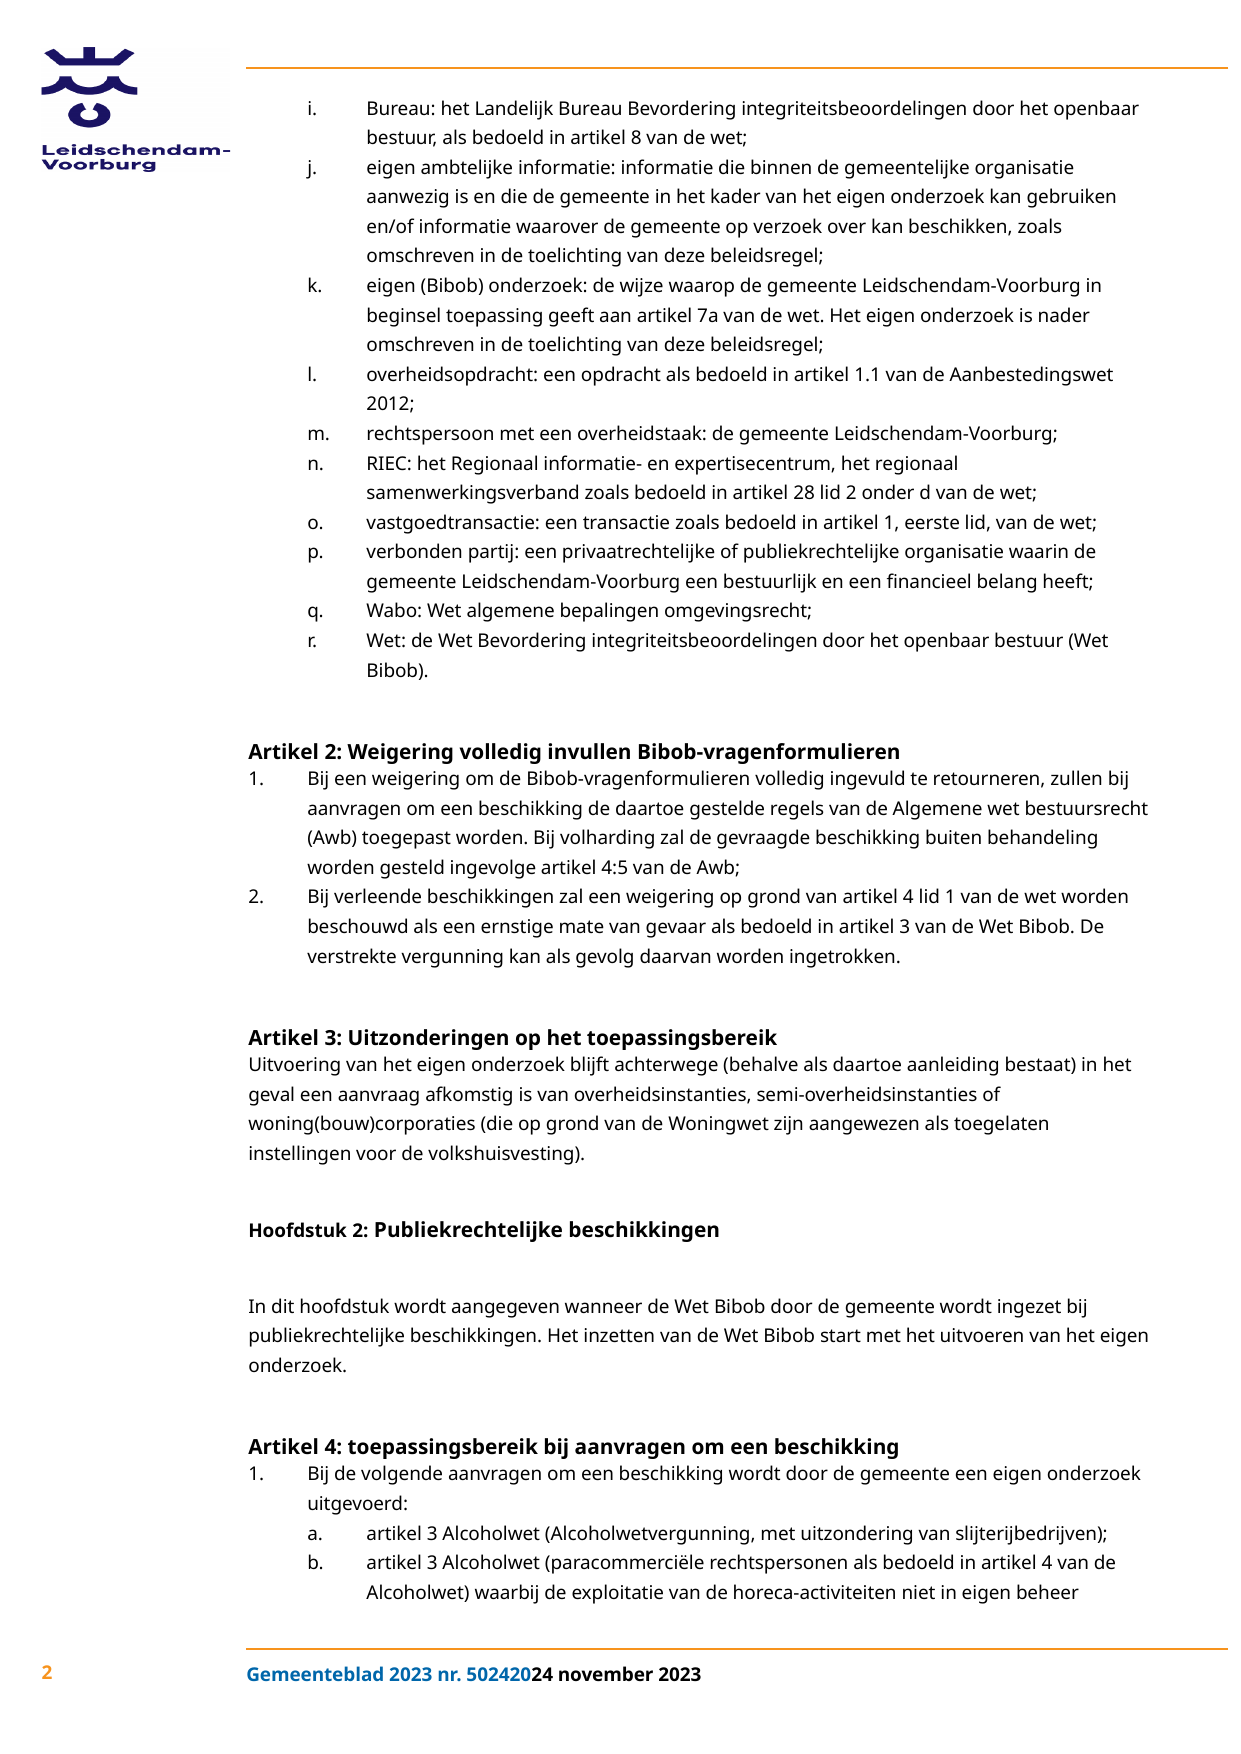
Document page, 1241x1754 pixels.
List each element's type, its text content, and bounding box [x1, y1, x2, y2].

list Bij de volgende aanvragen om een beschikking wordt door de gemeente een eigen onderzoek uitgevoerd: [248, 1461, 1152, 1516]
list Bureau: het Landelijk Bureau Bevordering integriteitsbeoordelingen door het openbaar bestuur, als bedoeld in artikel 8 van de wet; [307, 95, 1152, 150]
text Artikel 4: toepassingsbereik bij aanvragen om een beschikking [248, 1432, 1152, 1461]
text In dit hoofdstuk wordt aangegeven wanneer de Wet Bibob door de gemeente wordt ingezet bij publiekrechtelijke beschikkingen. Het inzetten van de Wet Bibob start met het uitvoeren van het eigen onderzoek. [248, 1293, 1152, 1378]
text Uitvoering van het eigen onderzoek blijft achterwege (behalve als daartoe aanleiding bestaat) in het geval een aanvraag afkomstig is van overheidsinstanties, semi-overheidsinstanties of woning(bouw)corporaties (die op grond van de Woningwet zijn aangewezen als toegelaten instellingen voor de volkshuisvesting). [248, 1051, 1152, 1166]
list RIEC: het Regionaal informatie- en expertisecentrum, het regionaal samenwerkingsverband zoals bedoeld in artikel 28 lid 2 onder d van de wet; [307, 450, 1152, 505]
picture [41, 47, 231, 172]
text Artikel 3: Uitzonderingen op het toepassingsbereik [248, 1023, 1152, 1051]
list Wet: de Wet Bevordering integriteitsbeoordelingen door het openbaar bestuur (Wet Bibob). [307, 627, 1152, 683]
list overheidsopdracht: een opdracht als bedoeld in artikel 1.1 van de Aanbestedingswet 2012; [307, 361, 1152, 416]
list verbonden partij: een privaatrechtelijke of publiekrechtelijke organisatie waarin de gemeente Leidschendam-Voorburg een bestuurlijk en een financieel belang heeft; [307, 538, 1152, 594]
list Bij verleende beschikkingen zal een weigering op grond van artikel 4 lid 1 van de wet worden beschouwd als een ernstige mate van gevaar als bedoeld in artikel 3 van de Wet Bibob. De verstrekte vergunning kan als gevolg daarvan worden ingetrokken. [248, 884, 1152, 968]
list eigen ambtelijke informatie: informatie die binnen de gemeentelijke organisatie aanwezig is en die de gemeente in het kader van het eigen onderzoek kan gebruiken en/of informatie waarover de gemeente op verzoek over kan beschikken, zoals omschreven in de toelichting van deze beleidsregel; [307, 154, 1152, 268]
list artikel 3 Alcoholwet (paracommerciële rechtspersonen als bedoeld in artikel 4 van de Alcoholwet) waarbij de exploitatie van de horeca-activiteiten niet in eigen beheer [307, 1549, 1152, 1604]
text Hoofdstuk 2: Publiekrechtelijke beschikkingen [248, 1215, 1152, 1244]
list vastgoedtransactie: een transactie zoals bedoeld in artikel 1, eerste lid, van de wet; [307, 509, 1152, 535]
text Artikel 2: Weigering volledig invullen Bibob-vragenformulieren [248, 737, 1152, 765]
list artikel 3 Alcoholwet (Alcoholwetvergunning, met uitzondering van slijterijbedrijven); [307, 1520, 1152, 1545]
list eigen (Bibob) onderzoek: de wijze waarop de gemeente Leidschendam-Voorburg in beginsel toepassing geeft aan artikel 7a van de wet. Het eigen onderzoek is nader omschreven in de toelichting van deze beleidsregel; [307, 272, 1152, 357]
list rechtspersoon met een overheidstaak: de gemeente Leidschendam-Voorburg; [307, 420, 1152, 446]
list Wabo: Wet algemene bepalingen omgevingsrecht; [307, 598, 1152, 623]
list Bij een weigering om de Bibob-vragenformulieren volledig ingevuld te retourneren, zullen bij aanvragen om een beschikking de daartoe gestelde regels van de Algemene wet bestuursrecht (Awb) toegepast worden. Bij volharding zal de gevraagde beschikking buiten behandeling worden gesteld ingevolge artikel 4:5 van de Awb; [248, 765, 1152, 880]
